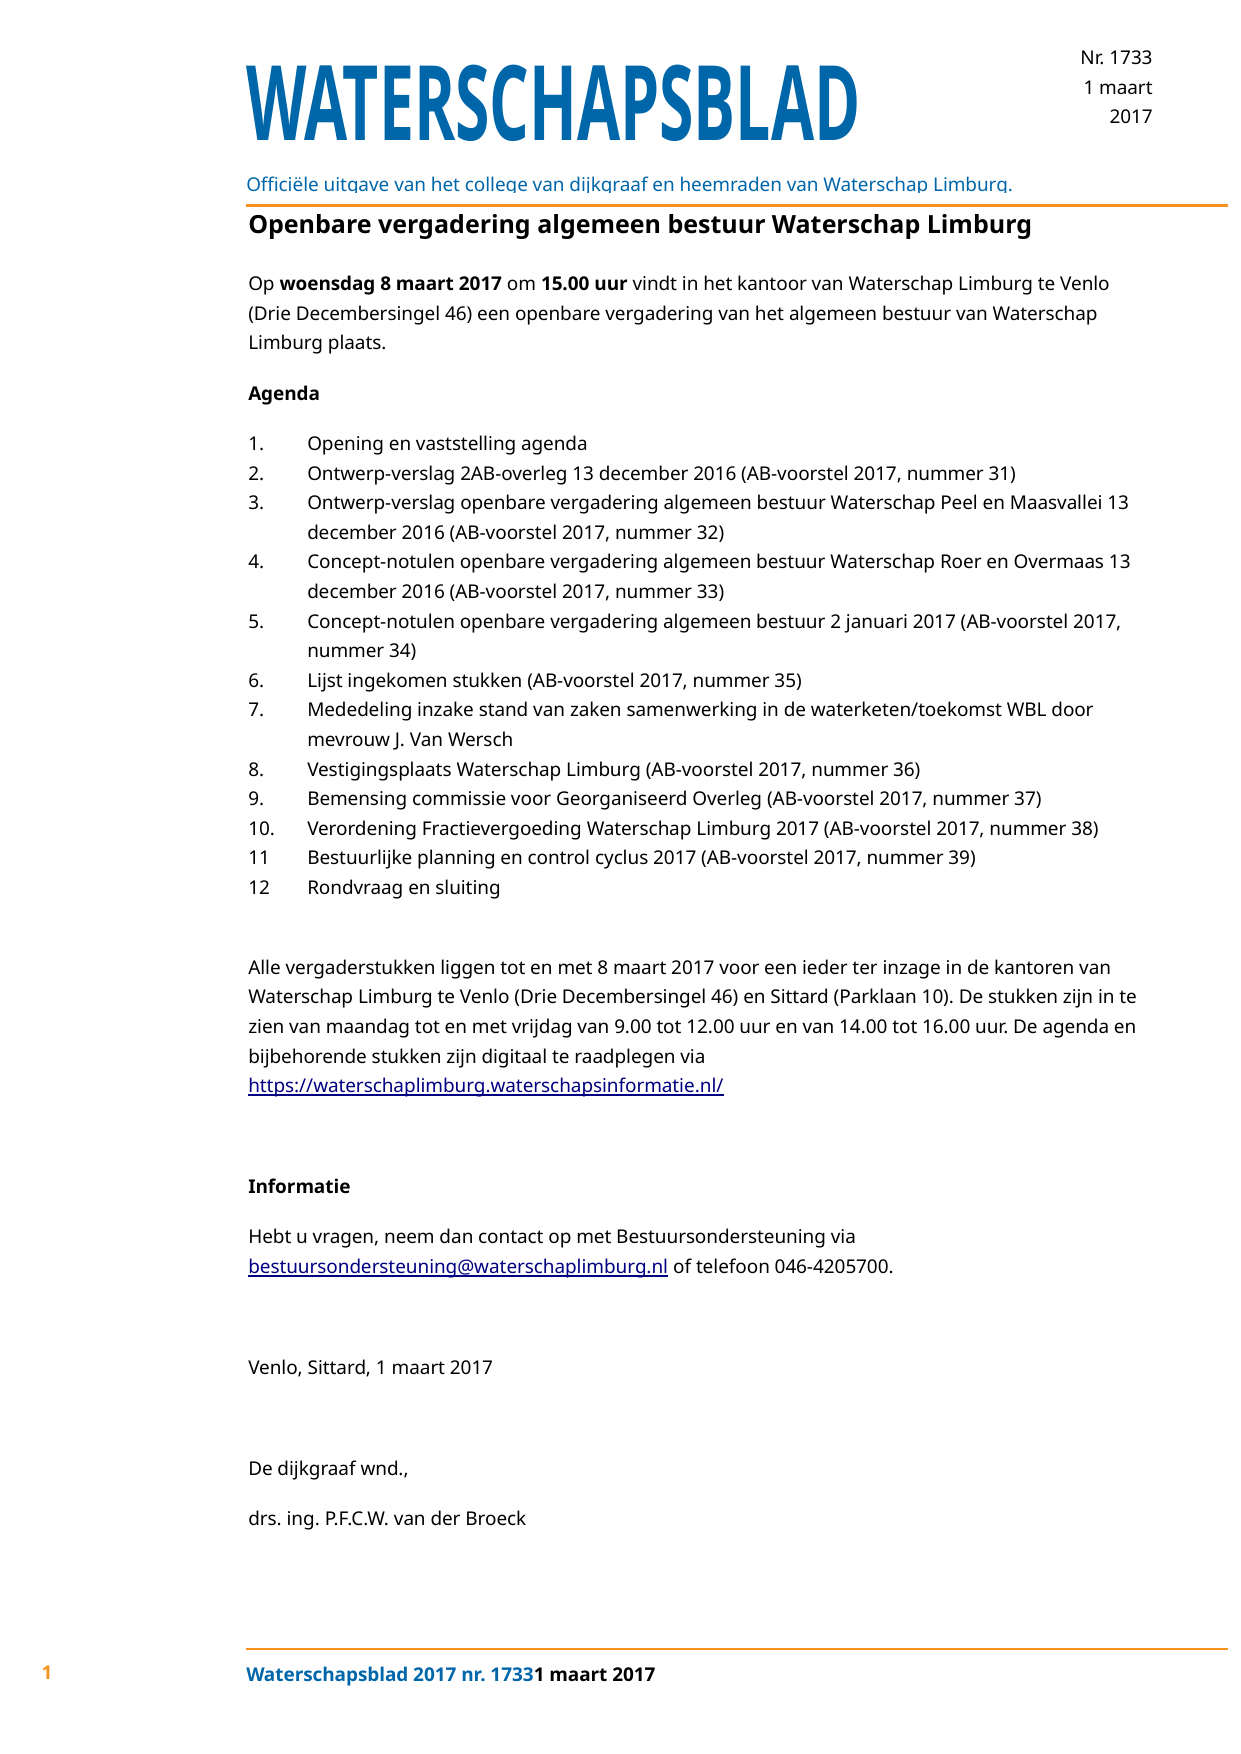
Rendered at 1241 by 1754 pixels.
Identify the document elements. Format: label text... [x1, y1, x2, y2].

picture [41, 47, 231, 172]
list Concept-notulen openbare vergadering algemeen bestuur Waterschap Roer en Overmaas 13 december 2016 (AB-voorstel 2017, nummer 33) [248, 549, 1152, 604]
text Agenda [248, 380, 1152, 406]
list Vestigingsplaats Waterschap Limburg (AB-voorstel 2017, nummer 36) [248, 756, 1152, 781]
text Openbare vergadering algemeen bestuur Waterschap Limburg [248, 207, 1152, 241]
list Bemensing commissie voor Georganiseerd Overleg (AB-voorstel 2017, nummer 37) [248, 785, 1152, 811]
list Rondvraag en sluiting [248, 874, 1152, 900]
list Lijst ingekomen stukken (AB-voorstel 2017, nummer 35) [248, 667, 1152, 693]
text Hebt u vragen, neem dan contact op met Bestuursondersteuning via bestuursondersteuning@waterschaplimburg.nl of telefoon 046-4205700. [248, 1224, 1152, 1279]
list Ontwerp-verslag openbare vergadering algemeen bestuur Waterschap Peel en Maasvallei 13 december 2016 (AB-voorstel 2017, nummer 32) [248, 489, 1152, 545]
text Informatie [248, 1173, 1152, 1199]
text Alle vergaderstukken liggen tot en met 8 maart 2017 voor een ieder ter inzage in de kantoren van Waterschap Limburg te Venlo (Drie Decembersingel 46) en Sittard (Parklaan 10). De stukken zijn in te zien van maandag tot en met vrijdag van 9.00 tot 12.00 uur en van 14.00 tot 16.00 uur. De agenda en bijbehorende stukken zijn digitaal te raadplegen via https://waterschaplimburg.waterschapsinformatie.nl/ [248, 954, 1152, 1098]
list Bestuurlijke planning en control cyclus 2017 (AB-voorstel 2017, nummer 39) [248, 844, 1152, 870]
list Ontwerp-verslag 2AB-overleg 13 december 2016 (AB-voorstel 2017, nummer 31) [248, 460, 1152, 486]
list Opening en vaststelling agenda [248, 430, 1152, 456]
text Venlo, Sittard, 1 maart 2017 [248, 1354, 1152, 1380]
text drs. ing. P.F.C.W. van der Broeck [248, 1505, 1152, 1531]
list Mededeling inzake stand van zaken samenwerking in de waterketen/toekomst WBL door mevrouw J. Van Wersch [248, 697, 1152, 752]
text Op woensdag 8 maart 2017 om 15.00 uur vindt in het kantoor van Waterschap Limburg te Venlo (Drie Decembersingel 46) een openbare vergadering van het algemeen bestuur van Waterschap Limburg plaats. [248, 270, 1152, 355]
list Concept-notulen openbare vergadering algemeen bestuur 2 januari 2017 (AB-voorstel 2017, nummer 34) [248, 608, 1152, 663]
list Verordening Fractievergoeding Waterschap Limburg 2017 (AB-voorstel 2017, nummer 38) [248, 815, 1152, 841]
text De dijkgraaf wnd., [248, 1455, 1152, 1481]
